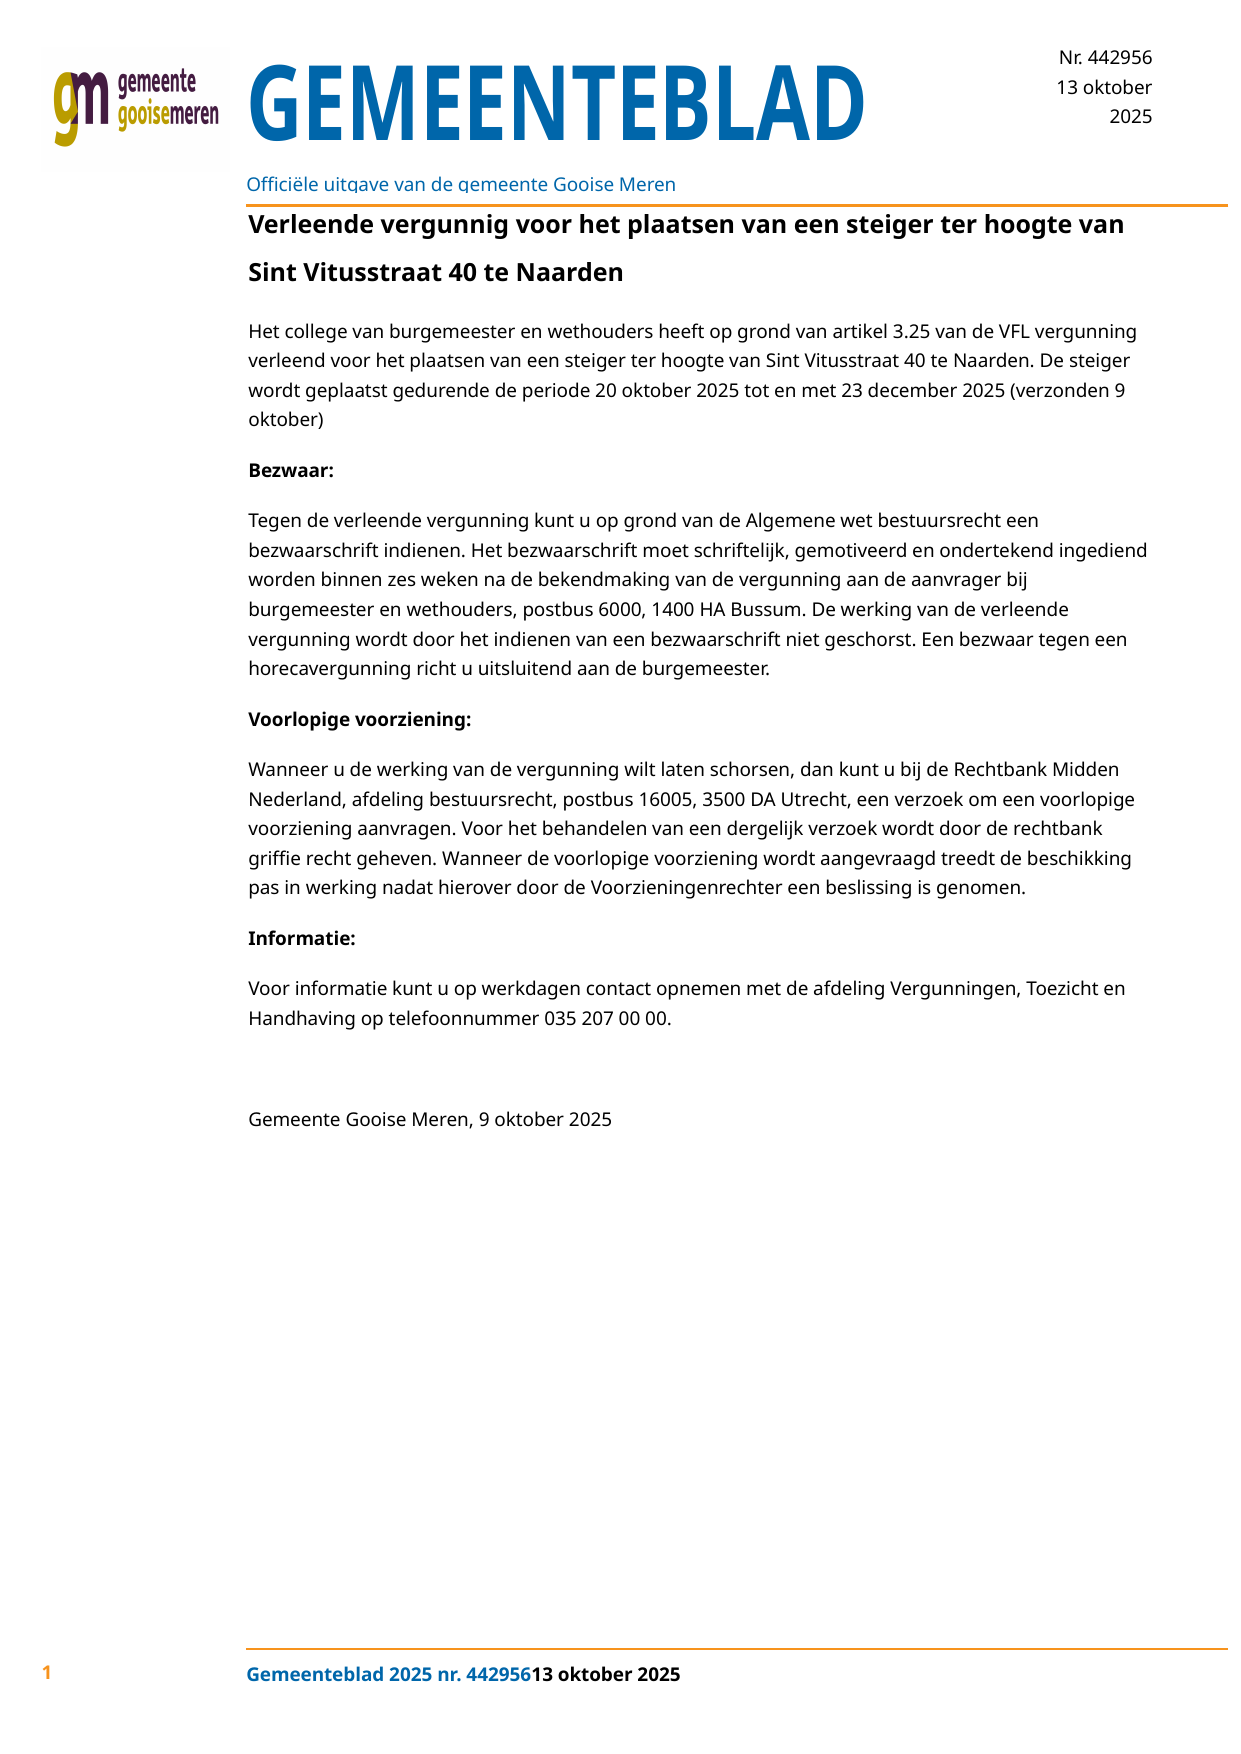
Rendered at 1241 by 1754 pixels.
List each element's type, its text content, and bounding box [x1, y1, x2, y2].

text Tegen de verleende vergunning kunt u op grond van de Algemene wet bestuursrecht een bezwaarschrift indienen. Het bezwaarschrift moet schriftelijk, gemotiveerd en ondertekend ingediend worden binnen zes weken na de bekendmaking van de vergunning aan de aanvrager bij burgemeester en wethouders, postbus 6000, 1400 HA Bussum. De werking van de verleende vergunning wordt door het indienen van een bezwaarschrift niet geschorst. Een bezwaar tegen een horecavergunning richt u uitsluitend aan de burgemeester. [248, 507, 1152, 681]
text Verleende vergunnig voor het plaatsen van een steiger ter hoogte van Sint Vitusstraat 40 te Naarden [248, 207, 1152, 288]
text Voorlopige voorziening: [248, 706, 1152, 732]
text Wanneer u de werking van de vergunning wilt laten schorsen, dan kunt u bij de Rechtbank Midden Nederland, afdeling bestuursrecht, postbus 16005, 3500 DA Utrecht, een verzoek om een voorlopige voorziening aanvragen. Voor het behandelen van een dergelijk verzoek wordt door de rechtbank griffie recht geheven. Wanneer de voorlopige voorziening wordt aangevraagd treedt de beschikking pas in werking nadat hierover door de Voorzieningenrechter een beslissing is genomen. [248, 756, 1152, 900]
picture [41, 47, 231, 172]
text Bezwaar: [248, 457, 1152, 483]
text Het college van burgemeester en wethouders heeft op grond van artikel 3.25 van de VFL vergunning verleend voor het plaatsen van een steiger ter hoogte van Sint Vitusstraat 40 te Naarden. De steiger wordt geplaatst gedurende de periode 20 oktober 2025 tot en met 23 december 2025 (verzonden 9 oktober) [248, 318, 1152, 432]
text Gemeente Gooise Meren, 9 oktober 2025 [248, 1106, 1152, 1132]
text Voor informatie kunt u op werkdagen contact opnemen met de afdeling Vergunningen, Toezicht en Handhaving op telefoonnummer 035 207 00 00. [248, 975, 1152, 1031]
text Informatie: [248, 925, 1152, 951]
